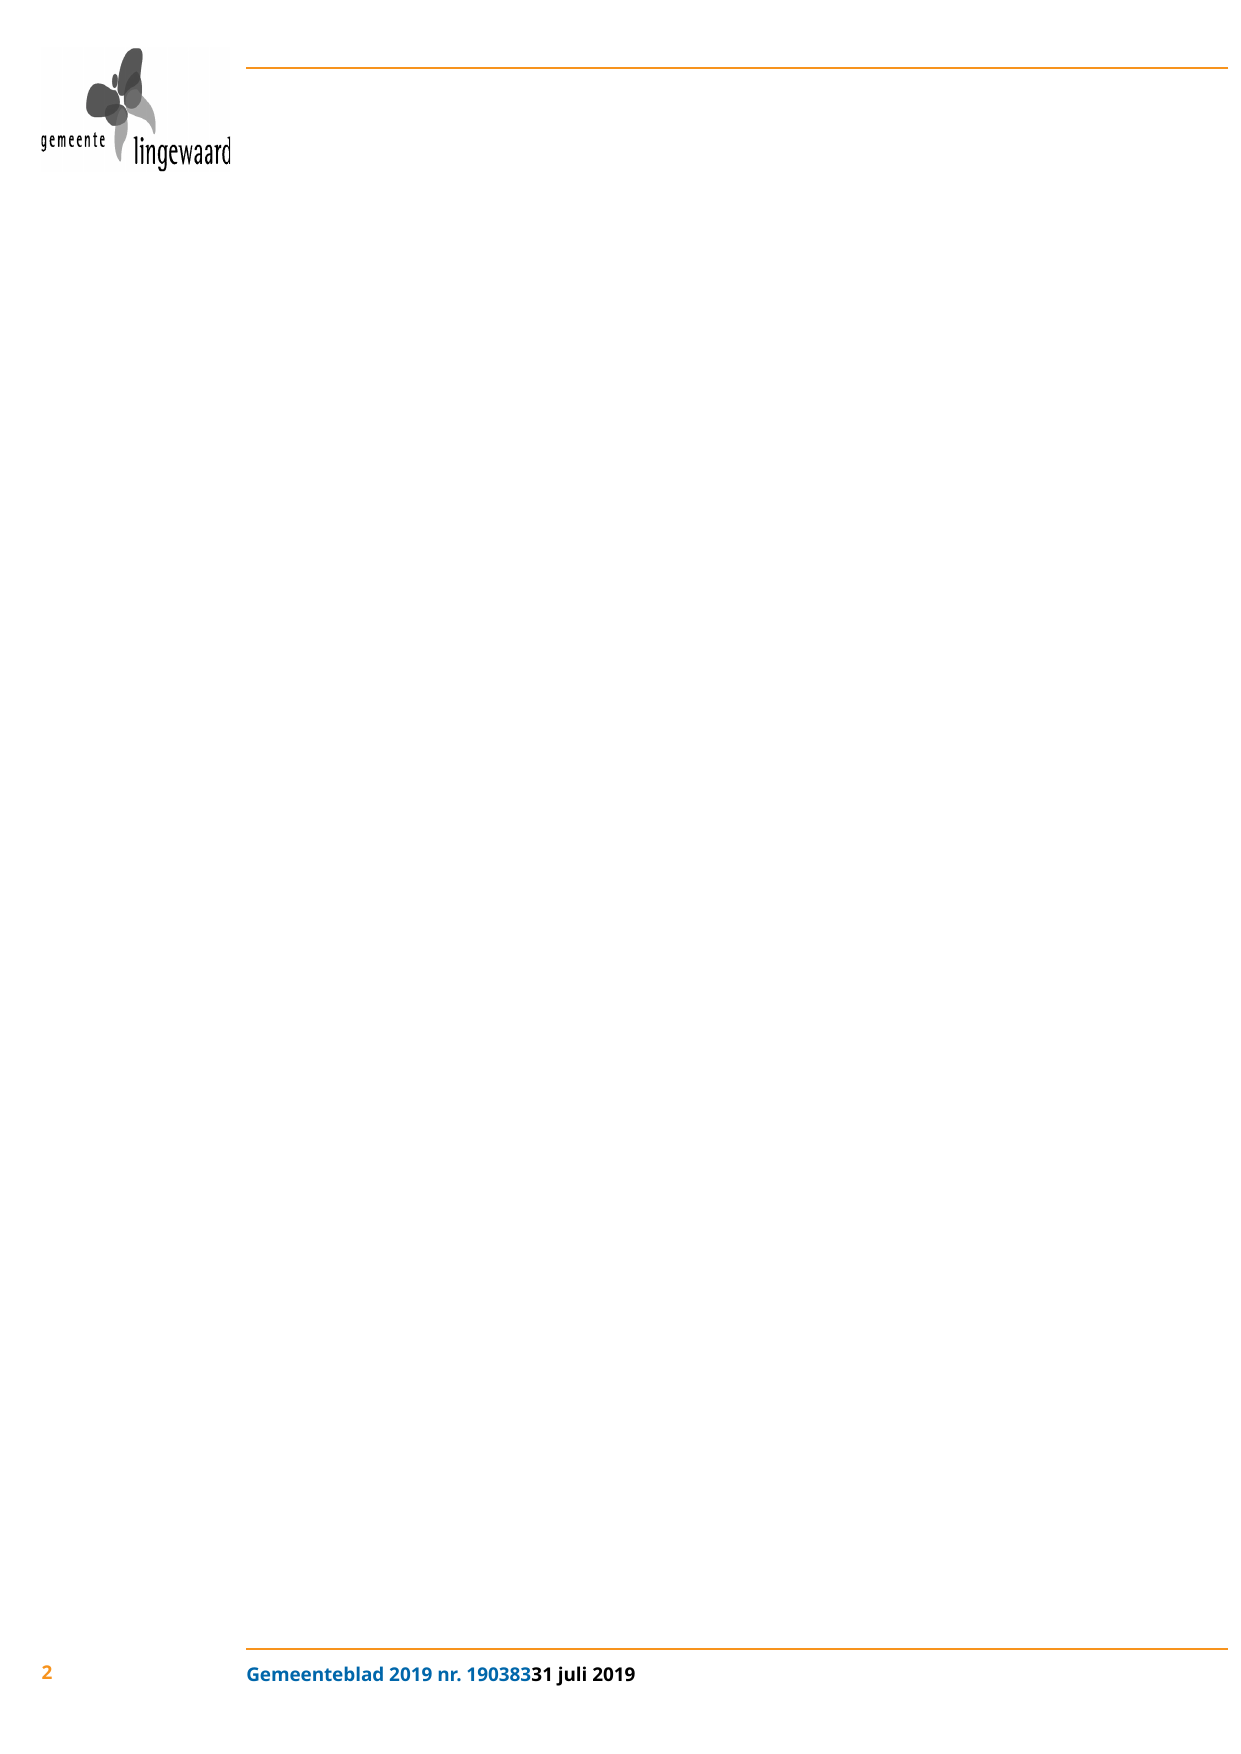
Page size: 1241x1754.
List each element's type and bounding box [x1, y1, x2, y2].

picture [41, 47, 231, 172]
